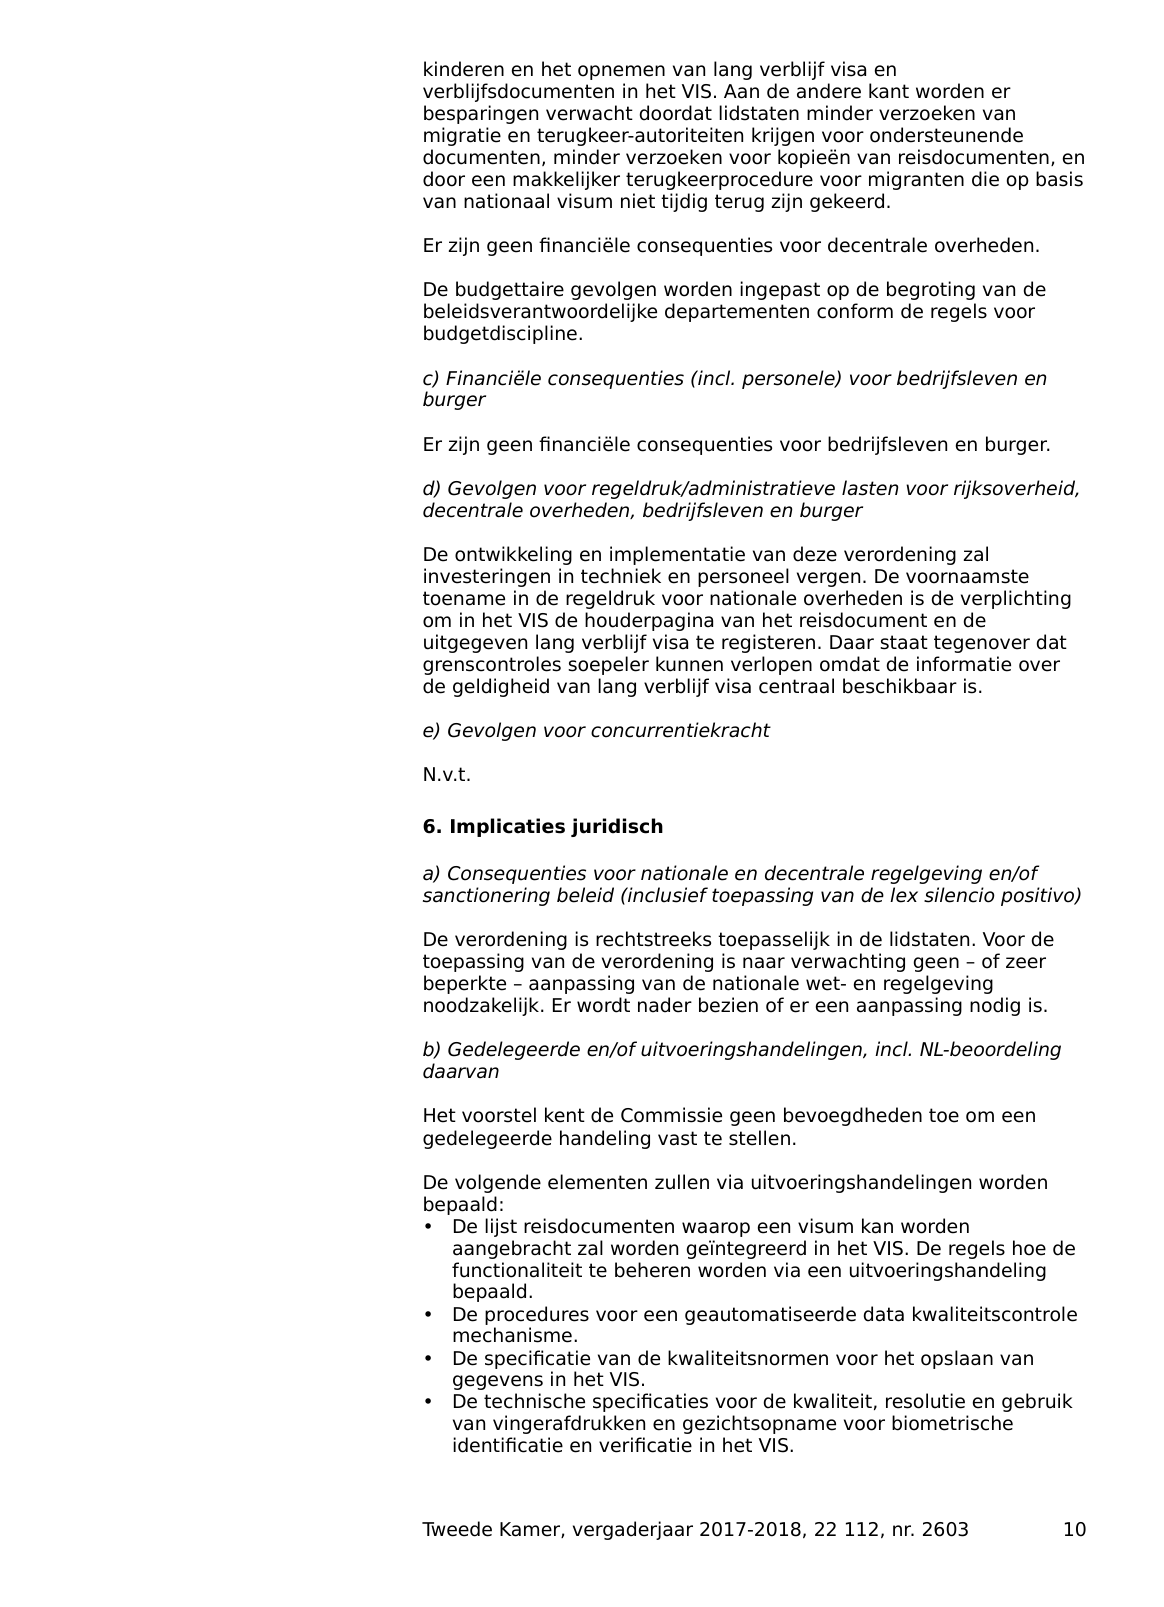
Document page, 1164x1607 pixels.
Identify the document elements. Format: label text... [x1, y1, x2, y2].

text De ontwikkeling en implementatie van deze verordening zal investeringen in techniek en personeel vergen. De voornaamste toename in de regeldruk voor nationale overheden is de verplichting om in het VIS de houderpagina van het reisdocument en de uitgegeven lang verblijf visa te registeren. Daar staat tegenover dat grenscontroles soepeler kunnen verlopen omdat de informatie over de geldigheid van lang verblijf visa centraal beschikbaar is. [422, 544, 1087, 698]
subtitle d) Gevolgen voor regeldruk/administratieve lasten voor rijksoverheid, decentrale overheden, bedrijfsleven en burger [422, 478, 1087, 522]
text • De specificatie van de kwaliteitsnormen voor het opslaan van gegevens in het VIS. [422, 1347, 1087, 1391]
subtitle b) Gedelegeerde en/of uitvoeringshandelingen, incl. NL-beoordeling daarvan [422, 1039, 1087, 1083]
text De verordening is rechtstreeks toepasselijk in de lidstaten. Voor de toepassing van de verordening is naar verwachting geen – of zeer beperkte – aanpassing van de nationale wet- en regelgeving noodzakelijk. Er wordt nader bezien of er een aanpassing nodig is. [422, 929, 1087, 1017]
text N.v.t. [422, 764, 1087, 786]
subtitle a) Consequenties voor nationale en decentrale regelgeving en/of sanctionering beleid (inclusief toepassing van de lex silencio positivo) [422, 863, 1087, 907]
text • De lijst reisdocumenten waarop een visum kan worden aangebracht zal worden geïntegreerd in het VIS. De regels hoe de functionaliteit te beheren worden via een uitvoeringshandeling bepaald. [422, 1216, 1087, 1303]
subtitle c) Financiële consequenties (incl. personele) voor bedrijfsleven en burger [422, 367, 1087, 411]
text • De procedures voor een geautomatiseerde data kwaliteitscontrole mechanisme. [422, 1303, 1087, 1347]
text Er zijn geen financiële consequenties voor bedrijfsleven en burger. [422, 433, 1087, 456]
text Het voorstel kent de Commissie geen bevoegdheden toe om een gedelegeerde handeling vast te stellen. [422, 1105, 1087, 1149]
text kinderen en het opnemen van lang verblijf visa en verblijfsdocumenten in het VIS. Aan de andere kant worden er besparingen verwacht doordat lidstaten minder verzoeken van migratie en terugkeer-autoriteiten krijgen voor ondersteunende documenten, minder verzoeken voor kopieën van reisdocumenten, en door een makkelijker terugkeerprocedure voor migranten die op basis van nationaal visum niet tijdig terug zijn gekeerd. [422, 59, 1087, 213]
subtitle 6. Implicaties juridisch [422, 816, 1087, 838]
subtitle e) Gevolgen voor concurrentiekracht [422, 720, 1087, 742]
text Er zijn geen financiële consequenties voor decentrale overheden. [422, 235, 1087, 257]
text De volgende elementen zullen via uitvoeringshandelingen worden bepaald: [422, 1172, 1087, 1216]
text • De technische specificaties voor de kwaliteit, resolutie en gebruik van vingerafdrukken en gezichtsopname voor biometrische identificatie en verificatie in het VIS. [422, 1391, 1087, 1457]
text De budgettaire gevolgen worden ingepast op de begroting van de beleidsverantwoordelijke departementen conform de regels voor budgetdiscipline. [422, 279, 1087, 345]
